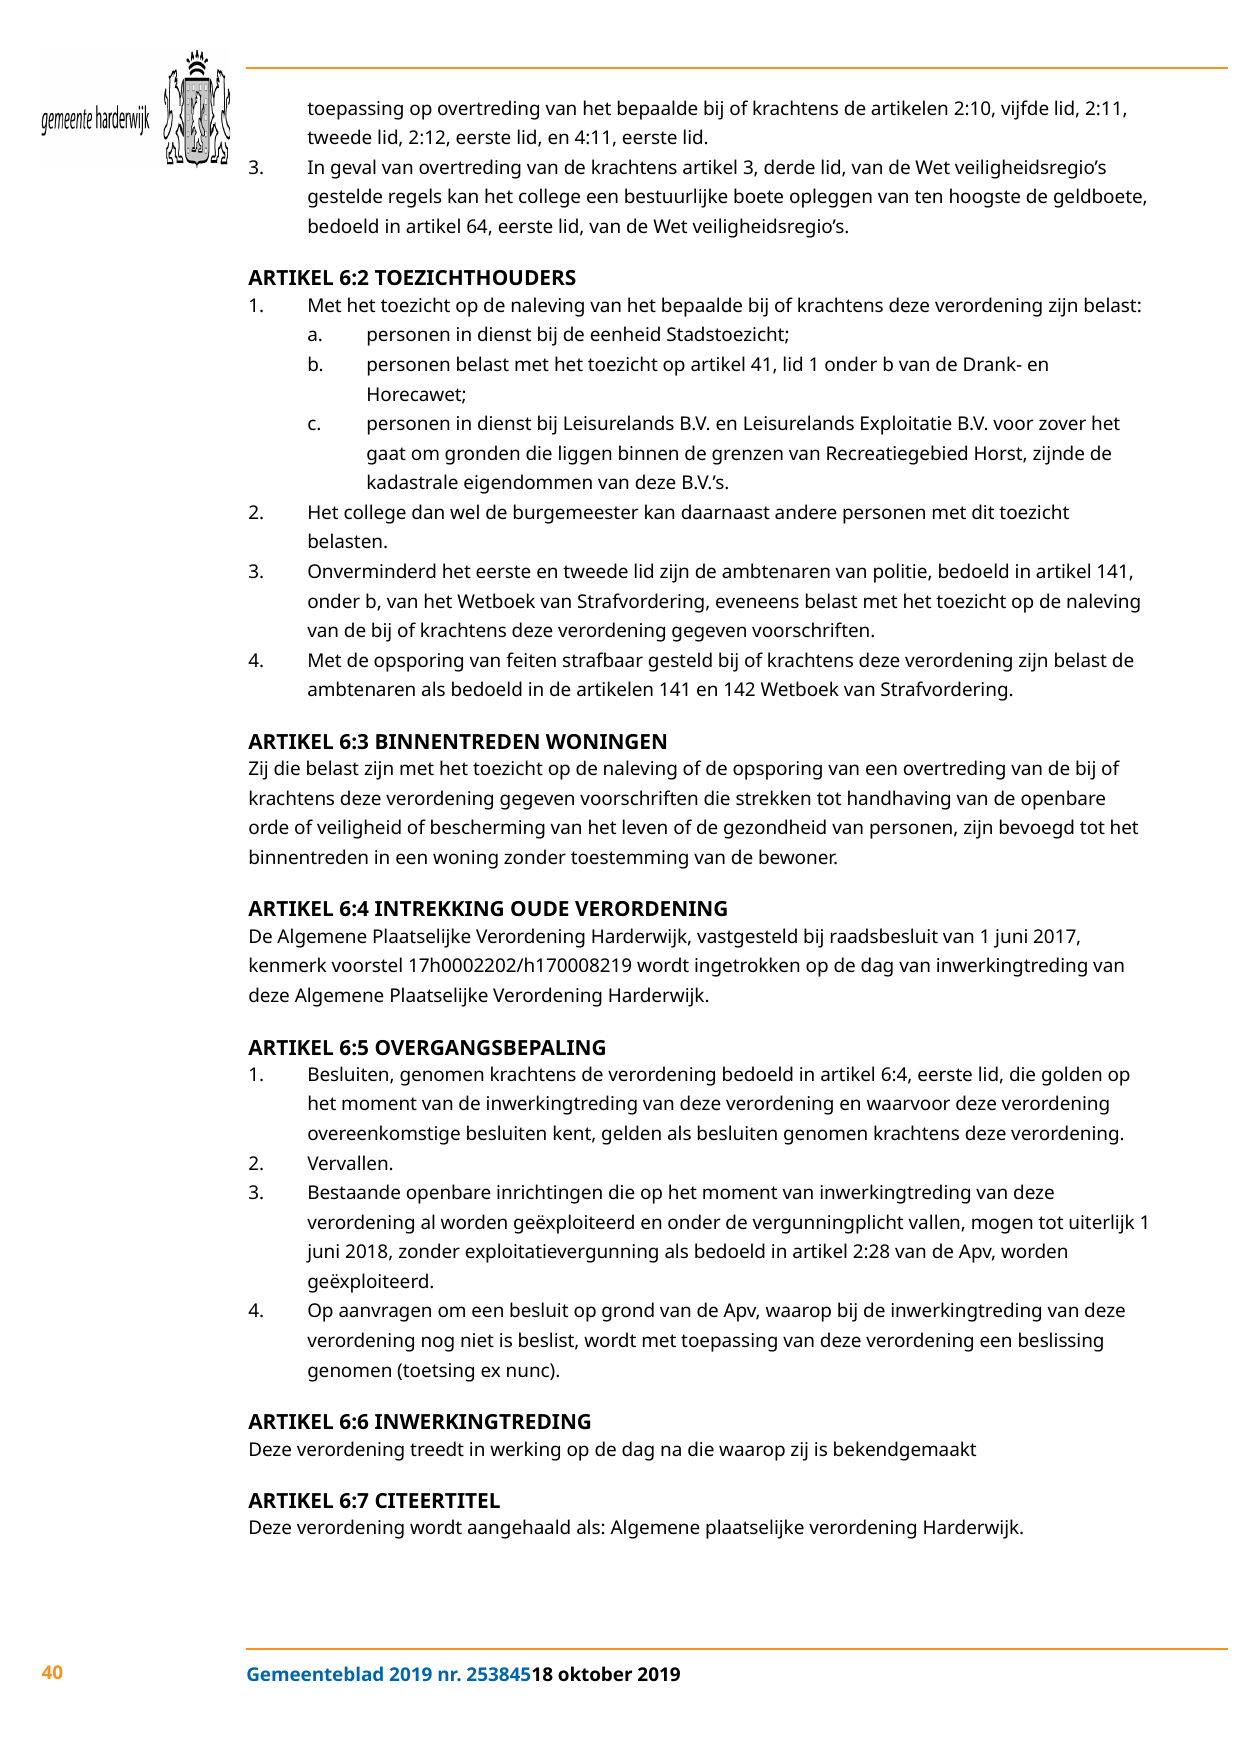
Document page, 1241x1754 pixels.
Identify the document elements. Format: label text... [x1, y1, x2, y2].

list Het college dan wel de burgemeester kan daarnaast andere personen met dit toezicht belasten. [248, 499, 1152, 554]
list Vervallen. [248, 1150, 1152, 1176]
text ARTIKEL 6:2 TOEZICHTHOUDERS [248, 263, 1152, 292]
list Besluiten, genomen krachtens de verordening bedoeld in artikel 6:4, eerste lid, die golden op het moment van de inwerkingtreding van deze verordening en waarvoor deze verordening overeenkomstige besluiten kent, gelden als besluiten genomen krachtens deze verordening. [248, 1061, 1152, 1146]
picture [41, 47, 231, 172]
list In geval van overtreding van de krachtens artikel 3, derde lid, van de Wet veiligheidsregio’s gestelde regels kan het college een bestuurlijke boete opleggen van ten hoogste de geldboete, bedoeld in artikel 64, eerste lid, van de Wet veiligheidsregio’s. [248, 154, 1152, 239]
text ARTIKEL 6:6 INWERKINGTREDING [248, 1407, 1152, 1436]
text ARTIKEL 6:4 INTREKKING OUDE VERORDENING [248, 894, 1152, 923]
list personen in dienst bij Leisurelands B.V. en Leisurelands Exploitatie B.V. voor zover het gaat om gronden die liggen binnen de grenzen van Recreatiegebied Horst, zijnde de kadastrale eigendommen van deze B.V.’s. [307, 410, 1152, 495]
list Op aanvragen om een besluit op grond van de Apv, waarop bij de inwerkingtreding van deze verordening nog niet is beslist, wordt met toepassing van deze verordening een beslissing genomen (toetsing ex nunc). [248, 1298, 1152, 1383]
text Deze verordening wordt aangehaald als: Algemene plaatselijke verordening Harderwijk. [248, 1514, 1152, 1540]
list Met het toezicht op de naleving van het bepaalde bij of krachtens deze verordening zijn belast: [248, 292, 1152, 318]
text ARTIKEL 6:7 CITEERTITEL [248, 1486, 1152, 1514]
text ARTIKEL 6:3 BINNENTREDEN WONINGEN [248, 727, 1152, 755]
list personen in dienst bij de eenheid Stadstoezicht; [307, 322, 1152, 347]
list personen belast met het toezicht op artikel 41, lid 1 onder b van de Drank- en Horecawet; [307, 351, 1152, 406]
text Zij die belast zijn met het toezicht op de naleving of de opsporing van een overtreding van de bij of krachtens deze verordening gegeven voorschriften die strekken tot handhaving van de openbare orde of veiligheid of bescherming van het leven of de gezondheid van personen, zijn bevoegd tot het binnentreden in een woning zonder toestemming van de bewoner. [248, 755, 1152, 870]
text Deze verordening treedt in werking op de dag na die waarop zij is bekendgemaakt [248, 1436, 1152, 1461]
list Onverminderd het eerste en tweede lid zijn de ambtenaren van politie, bedoeld in artikel 141, onder b, van het Wetboek van Strafvordering, eveneens belast met het toezicht op de naleving van de bij of krachtens deze verordening gegeven voorschriften. [248, 558, 1152, 643]
list toepassing op overtreding van het bepaalde bij of krachtens de artikelen 2:10, vijfde lid, 2:11, tweede lid, 2:12, eerste lid, en 4:11, eerste lid. [248, 95, 1152, 150]
text ARTIKEL 6:5 OVERGANGSBEPALING [248, 1033, 1152, 1061]
list Met de opsporing van feiten strafbaar gesteld bij of krachtens deze verordening zijn belast de ambtenaren als bedoeld in de artikelen 141 en 142 Wetboek van Strafvordering. [248, 647, 1152, 702]
list Bestaande openbare inrichtingen die op het moment van inwerkingtreding van deze verordening al worden geëxploiteerd en onder de vergunningplicht vallen, mogen tot uiterlijk 1 juni 2018, zonder exploitatievergunning als bedoeld in artikel 2:28 van de Apv, worden geëxploiteerd. [248, 1179, 1152, 1294]
text De Algemene Plaatselijke Verordening Harderwijk, vastgesteld bij raadsbesluit van 1 juni 2017, kenmerk voorstel 17h0002202/h170008219 wordt ingetrokken op de dag van inwerkingtreding van deze Algemene Plaatselijke Verordening Harderwijk. [248, 923, 1152, 1008]
